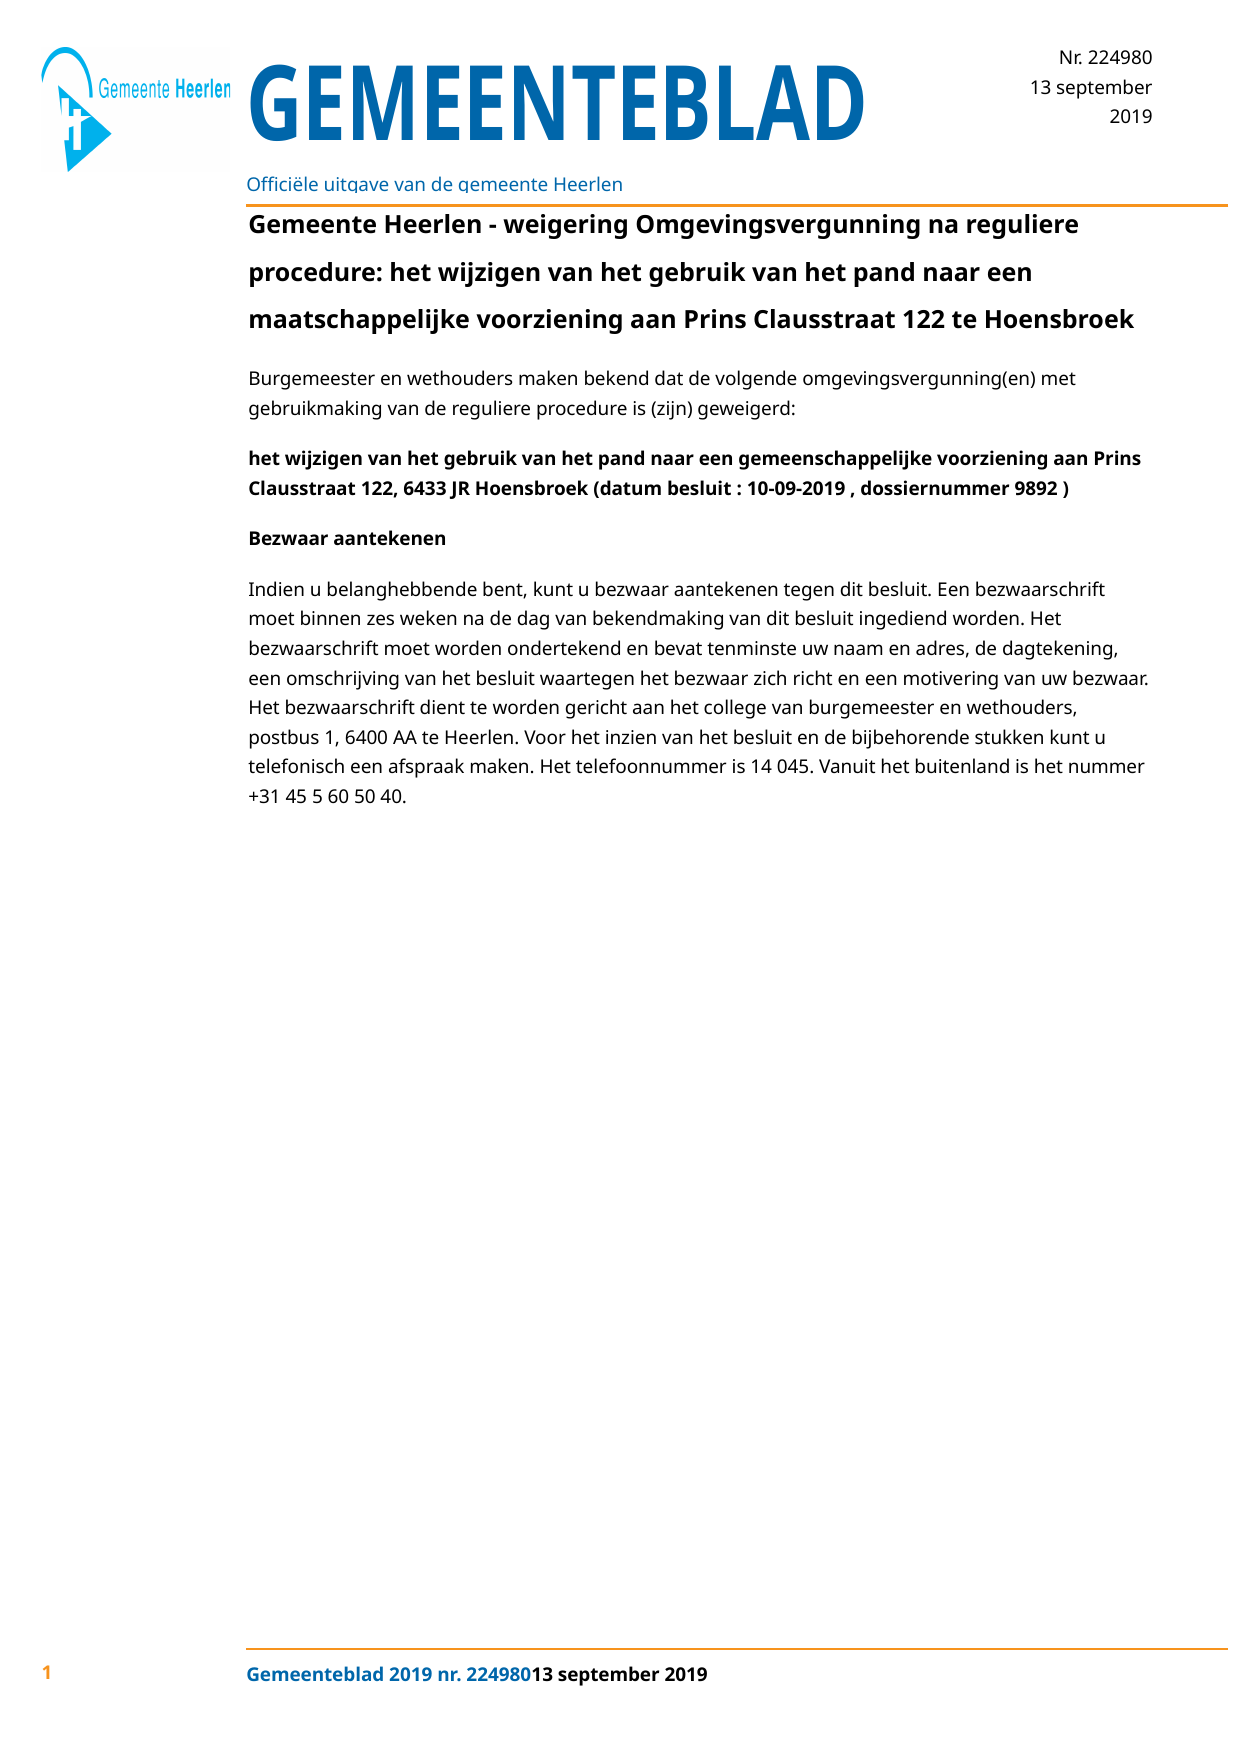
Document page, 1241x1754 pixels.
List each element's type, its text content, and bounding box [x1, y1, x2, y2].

text Burgemeester en wethouders maken bekend dat de volgende omgevingsvergunning(en) met gebruikmaking van de reguliere procedure is (zijn) geweigerd: [248, 366, 1152, 421]
picture [41, 47, 231, 172]
text Indien u belanghebbende bent, kunt u bezwaar aantekenen tegen dit besluit. Een bezwaarschrift moet binnen zes weken na de dag van bekendmaking van dit besluit ingediend worden. Het bezwaarschrift moet worden ondertekend en bevat tenminste uw naam en adres, de dagtekening, een omschrijving van het besluit waartegen het bezwaar zich richt en een motivering van uw bezwaar. Het bezwaarschrift dient te worden gericht aan het college van burgemeester en wethouders, postbus 1, 6400 AA te Heerlen. Voor het inzien van het besluit en de bijbehorende stukken kunt u telefonisch een afspraak maken. Het telefoonnummer is 14 045. Vanuit het buitenland is het nummer +31 45 5 60 50 40. [248, 576, 1152, 809]
picture [41, 47, 58, 70]
text Bezwaar aantekenen [248, 526, 1152, 551]
text het wijzigen van het gebruik van het pand naar een gemeenschappelijke voorziening aan Prins Clausstraat 122, 6433 JR Hoensbroek (datum besluit : 10-09-2019 , dossiernummer 9892 ) [248, 446, 1152, 501]
text Gemeente Heerlen - weigering Omgevingsvergunning na reguliere procedure: het wijzigen van het gebruik van het pand naar een maatschappelijke voorziening aan Prins Clausstraat 122 te Hoensbroek [248, 207, 1152, 336]
